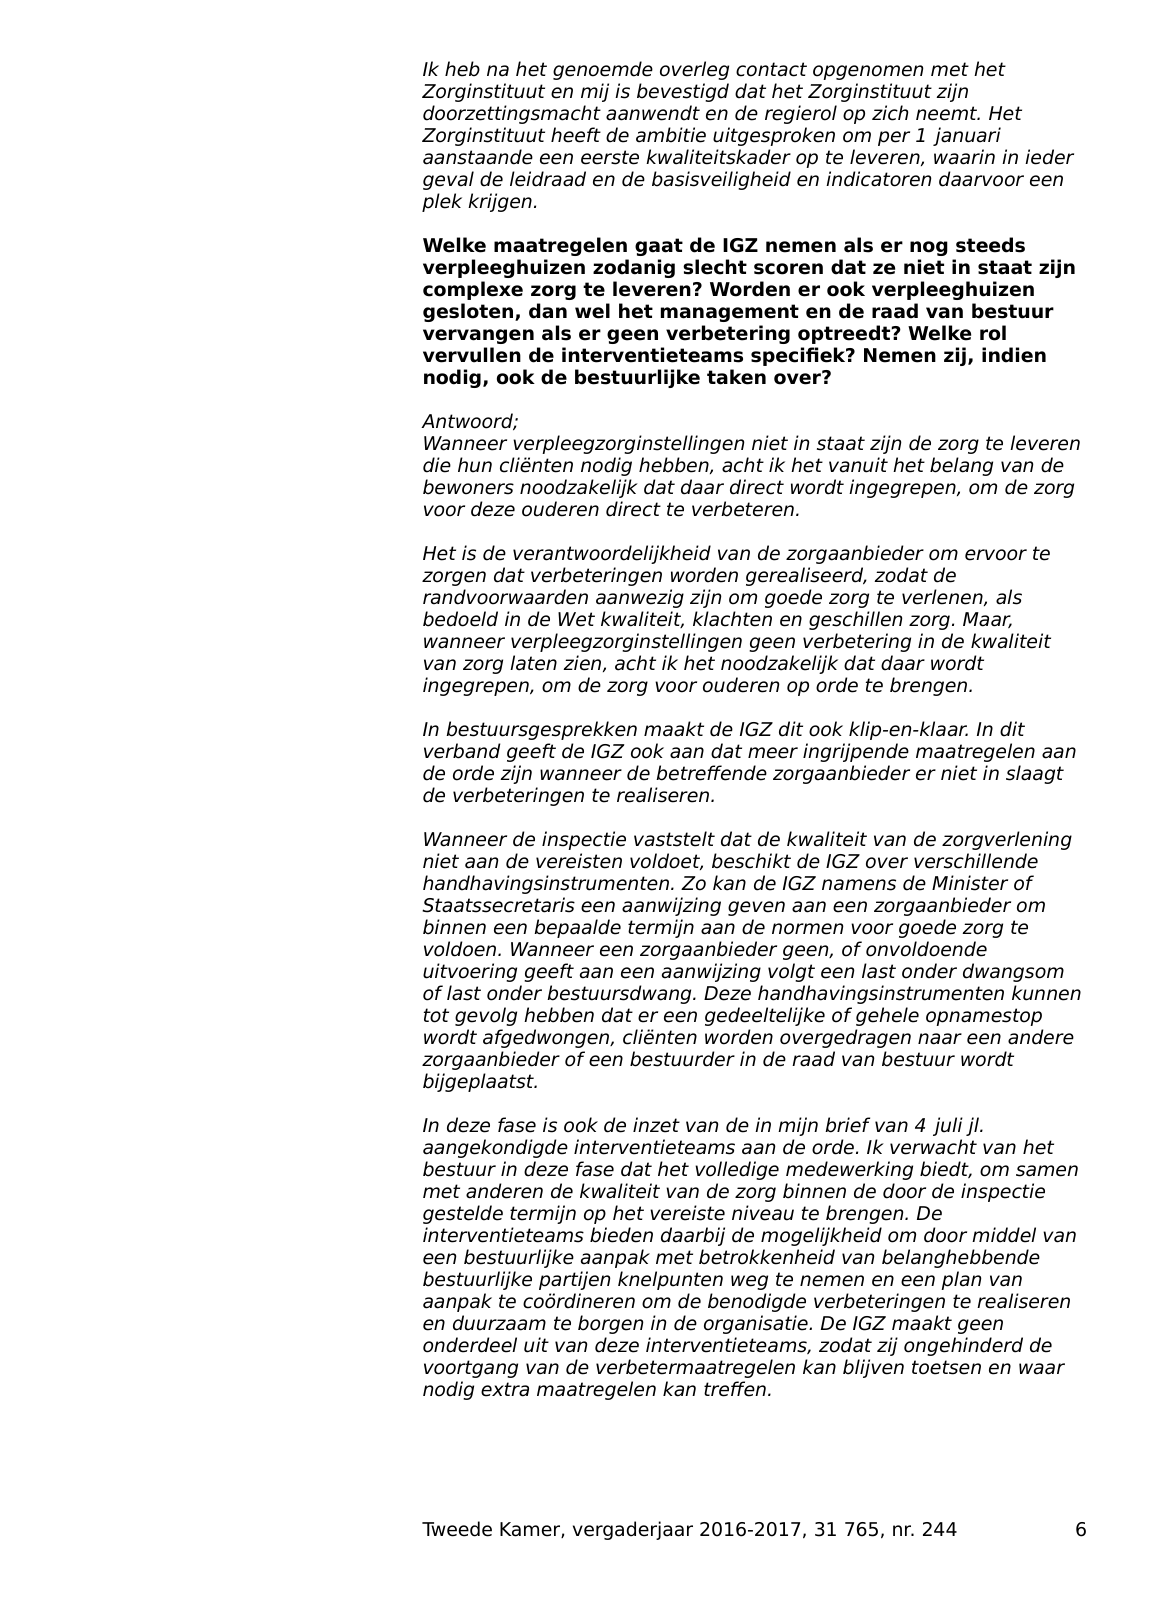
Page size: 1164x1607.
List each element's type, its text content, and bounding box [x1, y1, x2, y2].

text In deze fase is ook de inzet van de in mijn brief van 4 juli jl. aangekondigde interventieteams aan de orde. Ik verwacht van het bestuur in deze fase dat het volledige medewerking biedt, om samen met anderen de kwaliteit van de zorg binnen de door de inspectie gestelde termijn op het vereiste niveau te brengen. De interventieteams bieden daarbij de mogelijkheid om door middel van een bestuurlijke aanpak met betrokkenheid van belanghebbende bestuurlijke partijen knelpunten weg te nemen en een plan van aanpak te coördineren om de benodigde verbeteringen te realiseren en duurzaam te borgen in de organisatie. De IGZ maakt geen onderdeel uit van deze interventieteams, zodat zij ongehinderd de voortgang van de verbetermaatregelen kan blijven toetsen en waar nodig extra maatregelen kan treffen. [422, 1115, 1087, 1401]
text Wanneer verpleegzorginstellingen niet in staat zijn de zorg te leveren die hun cliënten nodig hebben, acht ik het vanuit het belang van de bewoners noodzakelijk dat daar direct wordt ingegrepen, om de zorg voor deze ouderen direct te verbeteren. [422, 433, 1087, 521]
text Antwoord; [422, 411, 1087, 433]
text In bestuursgesprekken maakt de IGZ dit ook klip-en-klaar. In dit verband geeft de IGZ ook aan dat meer ingrijpende maatregelen aan de orde zijn wanneer de betreffende zorgaanbieder er niet in slaagt de verbeteringen te realiseren. [422, 719, 1087, 807]
text Welke maatregelen gaat de IGZ nemen als er nog steeds verpleeghuizen zodanig slecht scoren dat ze niet in staat zijn complexe zorg te leveren? Worden er ook verpleeghuizen gesloten, dan wel het management en de raad van bestuur vervangen als er geen verbetering optreedt? Welke rol vervullen de interventieteams specifiek? Nemen zij, indien nodig, ook de bestuurlijke taken over? [422, 235, 1087, 389]
text Wanneer de inspectie vaststelt dat de kwaliteit van de zorgverlening niet aan de vereisten voldoet, beschikt de IGZ over verschillende handhavingsinstrumenten. Zo kan de IGZ namens de Minister of Staatssecretaris een aanwijzing geven aan een zorgaanbieder om binnen een bepaalde termijn aan de normen voor goede zorg te voldoen. Wanneer een zorgaanbieder geen, of onvoldoende uitvoering geeft aan een aanwijzing volgt een last onder dwangsom of last onder bestuursdwang. Deze handhavingsinstrumenten kunnen tot gevolg hebben dat er een gedeeltelijke of gehele opnamestop wordt afgedwongen, cliënten worden overgedragen naar een andere zorgaanbieder of een bestuurder in de raad van bestuur wordt bijgeplaatst. [422, 829, 1087, 1093]
text Het is de verantwoordelijkheid van de zorgaanbieder om ervoor te zorgen dat verbeteringen worden gerealiseerd, zodat de randvoorwaarden aanwezig zijn om goede zorg te verlenen, als bedoeld in de Wet kwaliteit, klachten en geschillen zorg. Maar, wanneer verpleegzorginstellingen geen verbetering in de kwaliteit van zorg laten zien, acht ik het noodzakelijk dat daar wordt ingegrepen, om de zorg voor ouderen op orde te brengen. [422, 543, 1087, 697]
text Ik heb na het genoemde overleg contact opgenomen met het Zorginstituut en mij is bevestigd dat het Zorginstituut zijn doorzettingsmacht aanwendt en de regierol op zich neemt. Het Zorginstituut heeft de ambitie uitgesproken om per 1 januari aanstaande een eerste kwaliteitskader op te leveren, waarin in ieder geval de leidraad en de basisveiligheid en indicatoren daarvoor een plek krijgen. [422, 59, 1087, 213]
